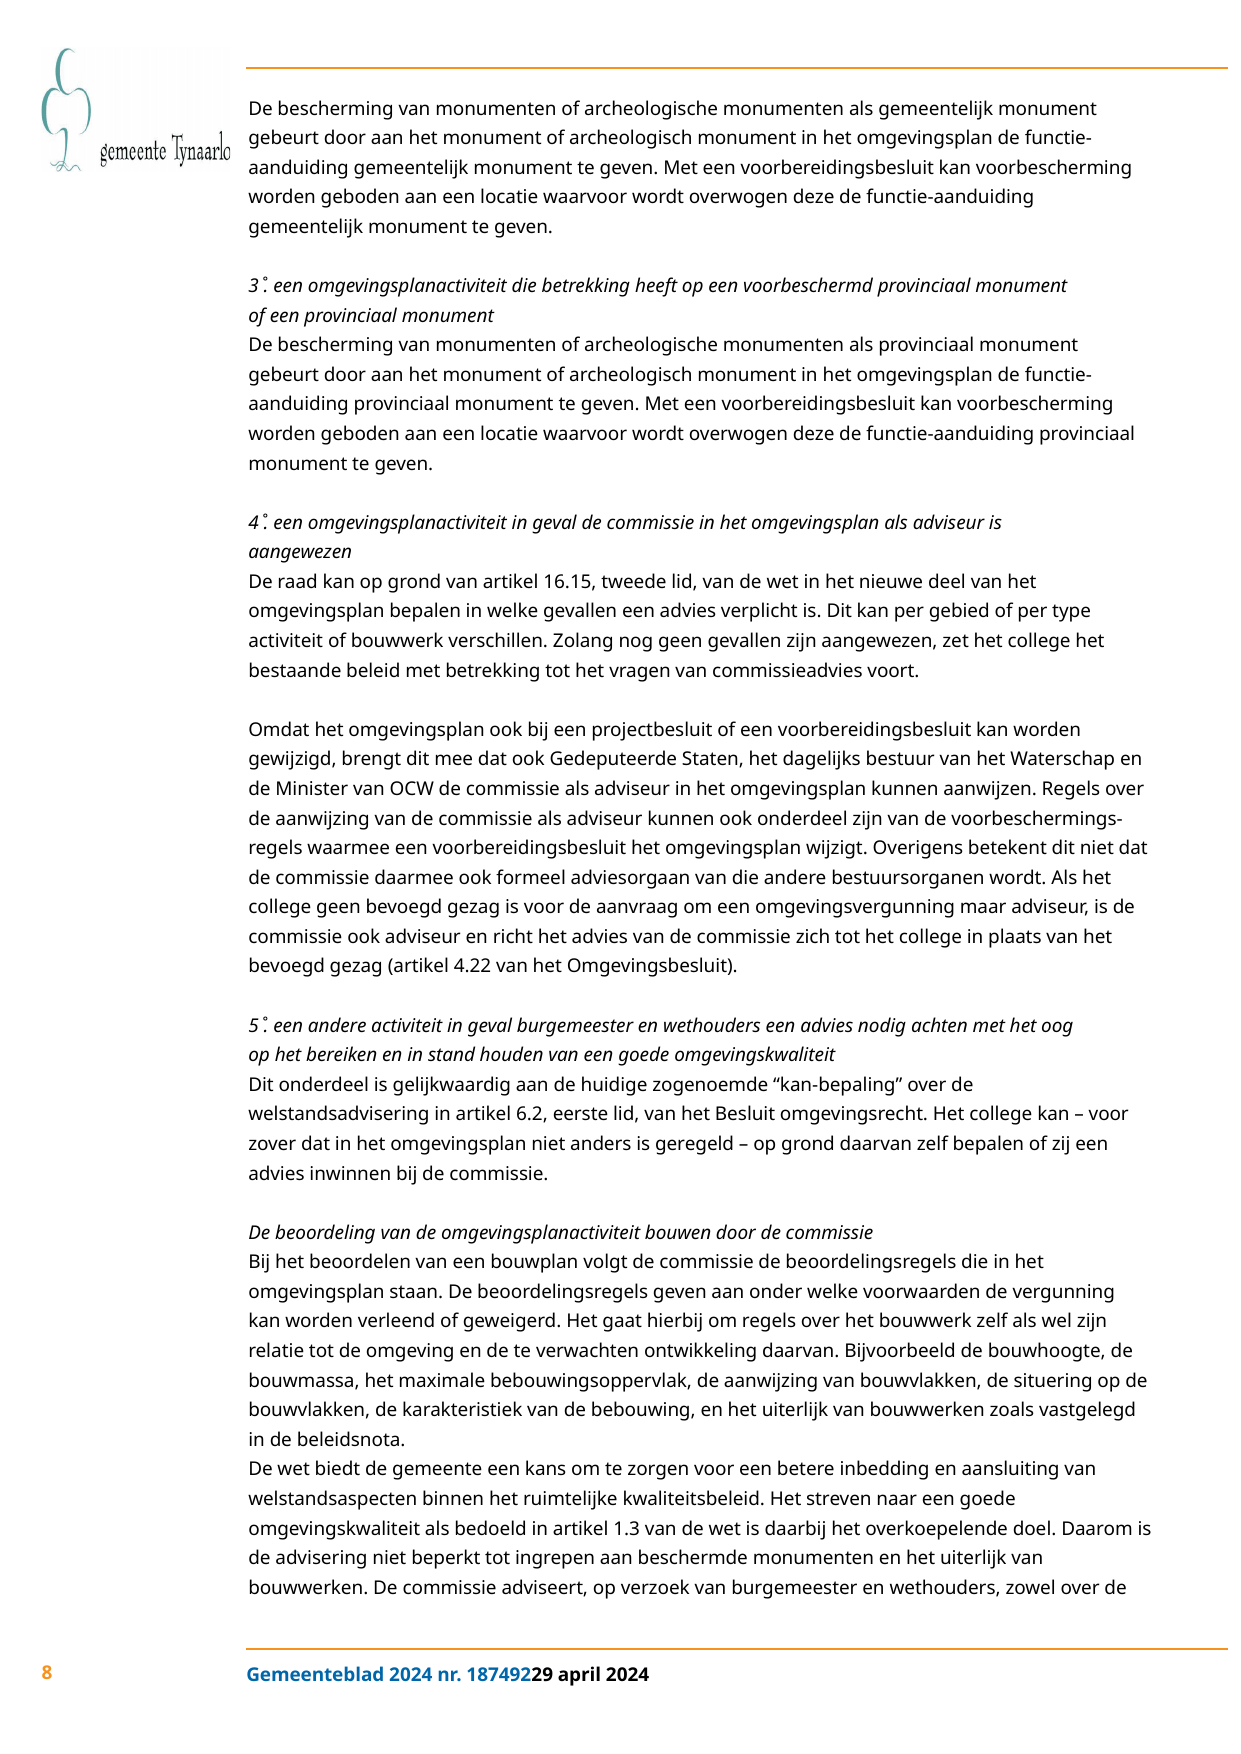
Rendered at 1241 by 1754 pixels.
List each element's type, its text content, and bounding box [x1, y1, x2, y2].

text Dit onderdeel is gelijkwaardig aan de huidige zogenoemde “kan-bepaling” over de welstandsadvisering in artikel 6.2, eerste lid, van het Besluit omgevingsrecht. Het college kan – voor zover dat in het omgevingsplan niet anders is geregeld – op grond daarvan zelf bepalen of zij een advies inwinnen bij de commissie. [248, 1071, 1152, 1186]
text 4 ̊. een omgevingsplanactiviteit in geval de commissie in het omgevingsplan als adviseur is [248, 509, 1152, 535]
text aangewezen [248, 538, 1152, 564]
text De wet biedt de gemeente een kans om te zorgen voor een betere inbedding en aansluiting van welstandsaspecten binnen het ruimtelijke kwaliteitsbeleid. Het streven naar een goede omgevingskwaliteit als bedoeld in artikel 1.3 van de wet is daarbij het overkoepelende doel. Daarom is de advisering niet beperkt tot ingrepen aan beschermde monumenten en het uiterlijk van bouwwerken. De commissie adviseert, op verzoek van burgemeester en wethouders, zowel over de [248, 1456, 1152, 1600]
text Bij het beoordelen van een bouwplan volgt de commissie de beoordelingsregels die in het omgevingsplan staan. De beoordelingsregels geven aan onder welke voorwaarden de vergunning kan worden verleend of geweigerd. Het gaat hierbij om regels over het bouwwerk zelf als wel zijn relatie tot de omgeving en de te verwachten ontwikkeling daarvan. Bijvoorbeeld de bouwhoogte, de bouwmassa, het maximale bebouwingsoppervlak, de aanwijzing van bouwvlakken, de situering op de bouwvlakken, de karakteristiek van de bebouwing, en het uiterlijk van bouwwerken zoals vastgelegd in de beleidsnota. [248, 1248, 1152, 1452]
picture [41, 47, 231, 172]
text 5 ̊. een andere activiteit in geval burgemeester en wethouders een advies nodig achten met het oog [248, 1012, 1152, 1038]
text op het bereiken en in stand houden van een goede omgevingskwaliteit [248, 1041, 1152, 1067]
text De beoordeling van de omgevingsplanactiviteit bouwen door de commissie [248, 1219, 1152, 1245]
text De bescherming van monumenten of archeologische monumenten als provinciaal monument gebeurt door aan het monument of archeologisch monument in het omgevingsplan de functie-aanduiding provinciaal monument te geven. Met een voorbereidingsbesluit kan voorbescherming worden geboden aan een locatie waarvoor wordt overwogen deze de functie-aanduiding provinciaal monument te geven. [248, 331, 1152, 476]
text Omdat het omgevingsplan ook bij een projectbesluit of een voorbereidingsbesluit kan worden gewijzigd, brengt dit mee dat ook Gedeputeerde Staten, het dagelijks bestuur van het Waterschap en de Minister van OCW de commissie als adviseur in het omgevingsplan kunnen aanwijzen. Regels over de aanwijzing van de commissie als adviseur kunnen ook onderdeel zijn van de voorbeschermings-regels waarmee een voorbereidingsbesluit het omgevingsplan wijzigt. Overigens betekent dit niet dat de commissie daarmee ook formeel adviesorgaan van die andere bestuursorganen wordt. Als het college geen bevoegd gezag is voor de aanvraag om een omgevingsvergunning maar adviseur, is de commissie ook adviseur en richt het advies van de commissie zich tot het college in plaats van het bevoegd gezag (artikel 4.22 van het Omgevingsbesluit). [248, 716, 1152, 978]
text De bescherming van monumenten of archeologische monumenten als gemeentelijk monument gebeurt door aan het monument of archeologisch monument in het omgevingsplan de functie-aanduiding gemeentelijk monument te geven. Met een voorbereidingsbesluit kan voorbescherming worden geboden aan een locatie waarvoor wordt overwogen deze de functie-aanduiding gemeentelijk monument te geven. [248, 95, 1152, 239]
text 3 ̊. een omgevingsplanactiviteit die betrekking heeft op een voorbeschermd provinciaal monument [248, 272, 1152, 298]
text of een provinciaal monument [248, 302, 1152, 328]
text De raad kan op grond van artikel 16.15, tweede lid, van de wet in het nieuwe deel van het omgevingsplan bepalen in welke gevallen een advies verplicht is. Dit kan per gebied of per type activiteit of bouwwerk verschillen. Zolang nog geen gevallen zijn aangewezen, zet het college het bestaande beleid met betrekking tot het vragen van commissieadvies voort. [248, 568, 1152, 683]
